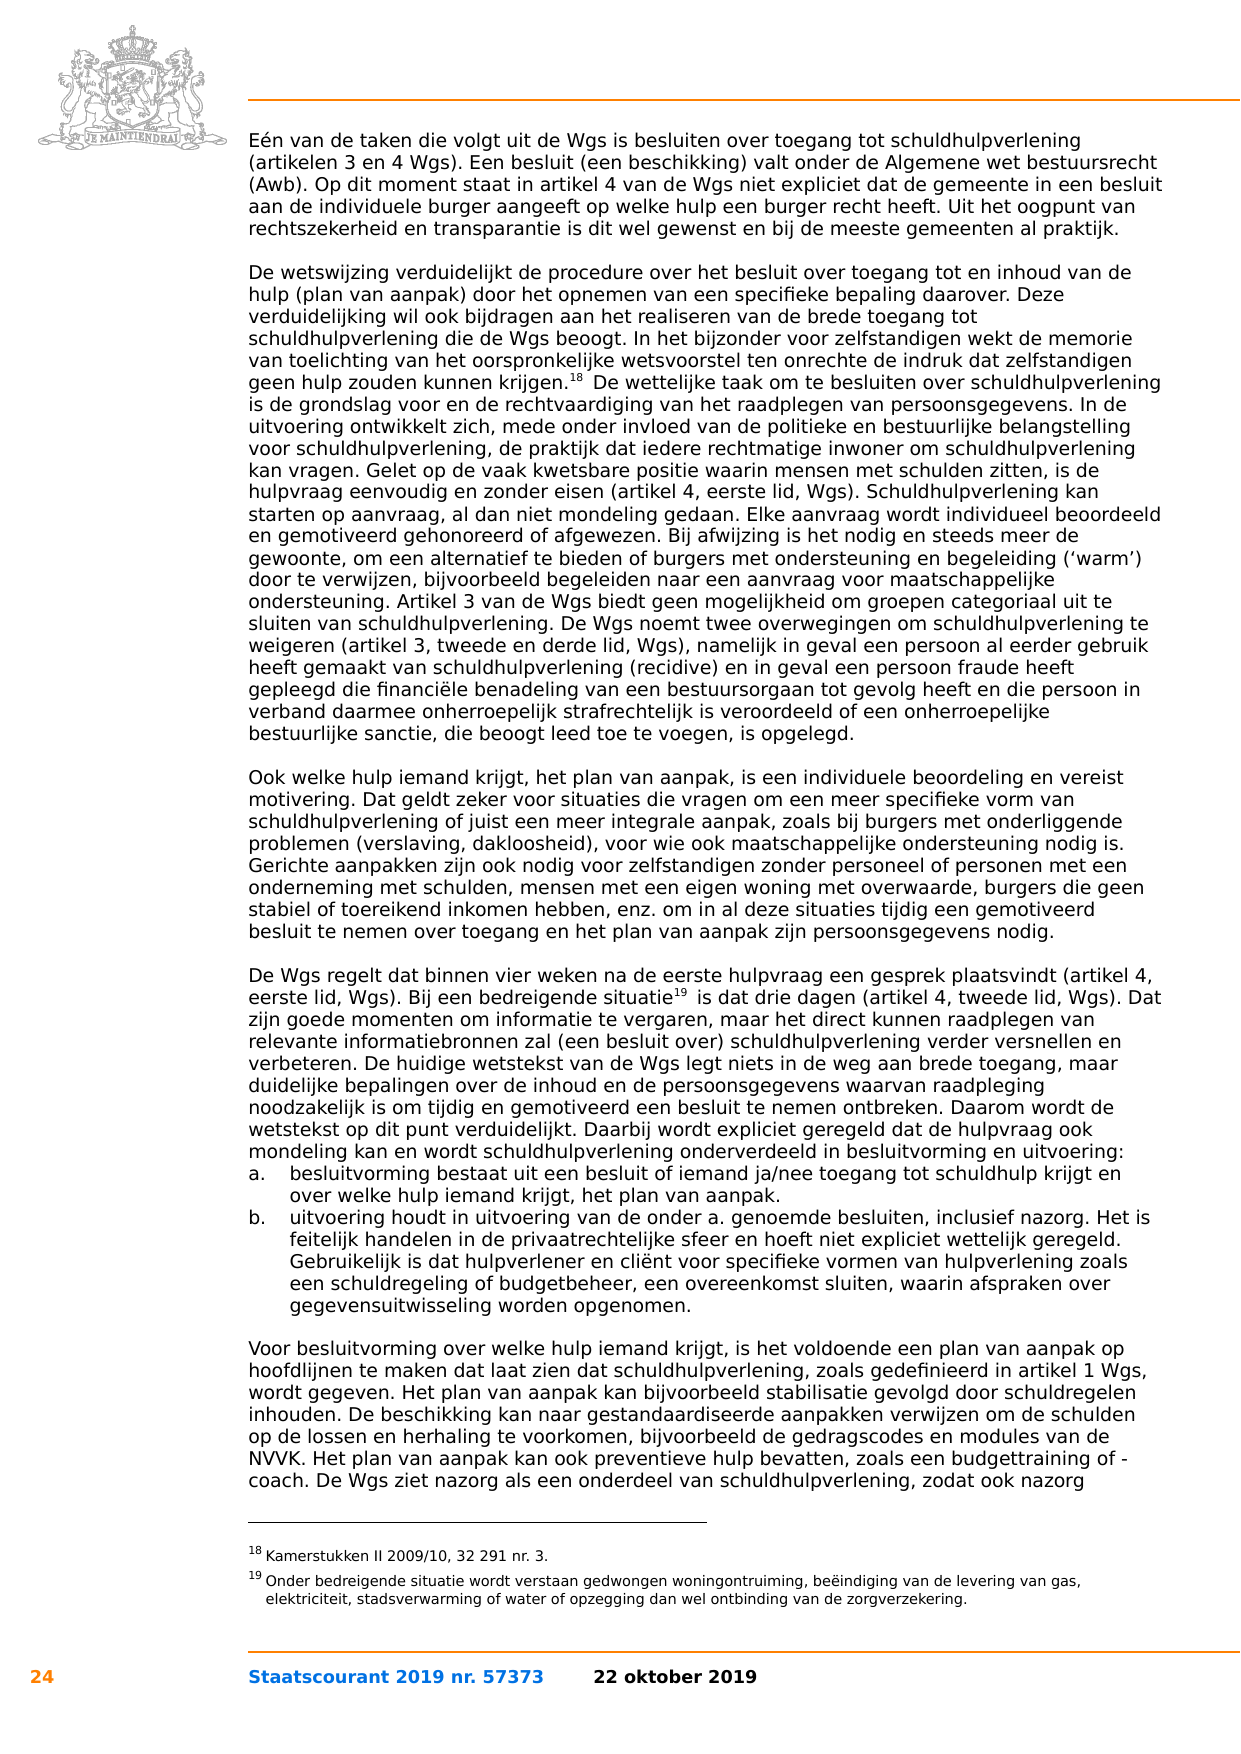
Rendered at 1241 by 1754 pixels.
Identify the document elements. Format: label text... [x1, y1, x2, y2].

text b. uitvoering houdt in uitvoering van de onder a. genoemde besluiten, inclusief nazorg. Het is feitelijk handelen in de privaatrechtelijke sfeer en hoeft niet expliciet wettelijk geregeld. Gebruikelijk is dat hulpverlener en cliënt voor specifieke vormen van hulpverlening zoals een schuldregeling of budgetbeheer, een overeenkomst sluiten, waarin afspraken over gegevensuitwisseling worden opgenomen. [248, 1207, 1163, 1316]
text Kamerstukken II 2009/10, 32 291 nr. 3. [248, 1544, 1163, 1566]
picture [38, 25, 227, 150]
text Ook welke hulp iemand krijgt, het plan van aanpak, is een individuele beoordeling en vereist motivering. Dat geldt zeker voor situaties die vragen om een meer specifieke vorm van schuldhulpverlening of juist een meer integrale aanpak, zoals bij burgers met onderliggende problemen (verslaving, dakloosheid), voor wie ook maatschappelijke ondersteuning nodig is. Gerichte aanpakken zijn ook nodig voor zelfstandigen zonder personeel of personen met een onderneming met schulden, mensen met een eigen woning met overwaarde, burgers die geen stabiel of toereikend inkomen hebben, enz. om in al deze situaties tijdig een gemotiveerd besluit te nemen over toegang en het plan van aanpak zijn persoonsgegevens nodig. [248, 767, 1163, 943]
text De Wgs regelt dat binnen vier weken na de eerste hulpvraag een gesprek plaatsvindt (artikel 4, eerste lid, Wgs). Bij een bedreigende situatie is dat drie dagen (artikel 4, tweede lid, Wgs). Dat zijn goede momenten om informatie te vergaren, maar het direct kunnen raadplegen van relevante informatiebronnen zal (een besluit over) schuldhulpverlening verder versnellen en verbeteren. De huidige wetstekst van de Wgs legt niets in de weg aan brede toegang, maar duidelijke bepalingen over de inhoud en de persoonsgegevens waarvan raadpleging noodzakelijk is om tijdig en gemotiveerd een besluit te nemen ontbreken. Daarom wordt de wetstekst op dit punt verduidelijkt. Daarbij wordt expliciet geregeld dat de hulpvraag ook mondeling kan en wordt schuldhulpverlening onderverdeeld in besluitvorming en uitvoering: [248, 965, 1163, 1163]
text a. besluitvorming bestaat uit een besluit of iemand ja/nee toegang tot schuldhulp krijgt en over welke hulp iemand krijgt, het plan van aanpak. [248, 1163, 1163, 1207]
text De wetswijzing verduidelijkt de procedure over het besluit over toegang tot en inhoud van de hulp (plan van aanpak) door het opnemen van een specifieke bepaling daarover. Deze verduidelijking wil ook bijdragen aan het realiseren van de brede toegang tot schuldhulpverlening die de Wgs beoogt. In het bijzonder voor zelfstandigen wekt de memorie van toelichting van het oorspronkelijke wetsvoorstel ten onrechte de indruk dat zelfstandigen geen hulp zouden kunnen krijgen. De wettelijke taak om te besluiten over schuldhulpverlening is de grondslag voor en de rechtvaardiging van het raadplegen van persoonsgegevens. In de uitvoering ontwikkelt zich, mede onder invloed van de politieke en bestuurlijke belangstelling voor schuldhulpverlening, de praktijk dat iedere rechtmatige inwoner om schuldhulpverlening kan vragen. Gelet op de vaak kwetsbare positie waarin mensen met schulden zitten, is de hulpvraag eenvoudig en zonder eisen (artikel 4, eerste lid, Wgs). Schuldhulpverlening kan starten op aanvraag, al dan niet mondeling gedaan. Elke aanvraag wordt individueel beoordeeld en gemotiveerd gehonoreerd of afgewezen. Bij afwijzing is het nodig en steeds meer de gewoonte, om een alternatief te bieden of burgers met ondersteuning en begeleiding (‘warm’) door te verwijzen, bijvoorbeeld begeleiden naar een aanvraag voor maatschappelijke ondersteuning. Artikel 3 van de Wgs biedt geen mogelijkheid om groepen categoriaal uit te sluiten van schuldhulpverlening. De Wgs noemt twee overwegingen om schuldhulpverlening te weigeren (artikel 3, tweede en derde lid, Wgs), namelijk in geval een persoon al eerder gebruik heeft gemaakt van schuldhulpverlening (recidive) en in geval een persoon fraude heeft gepleegd die financiële benadeling van een bestuursorgaan tot gevolg heeft en die persoon in verband daarmee onherroepelijk strafrechtelijk is veroordeeld of een onherroepelijke bestuurlijke sanctie, die beoogt leed toe te voegen, is opgelegd. [248, 262, 1163, 745]
text Eén van de taken die volgt uit de Wgs is besluiten over toegang tot schuldhulpverlening (artikelen 3 en 4 Wgs). Een besluit (een beschikking) valt onder de Algemene wet bestuursrecht (Awb). Op dit moment staat in artikel 4 van de Wgs niet expliciet dat de gemeente in een besluit aan de individuele burger aangeeft op welke hulp een burger recht heeft. Uit het oogpunt van rechtszekerheid en transparantie is dit wel gewenst en bij de meeste gemeenten al praktijk. [248, 130, 1163, 240]
text Onder bedreigende situatie wordt verstaan gedwongen woningontruiming, beëindiging van de levering van gas, elektriciteit, stadsverwarming of water of opzegging dan wel ontbinding van de zorgverzekering. [248, 1569, 1163, 1608]
text Voor besluitvorming over welke hulp iemand krijgt, is het voldoende een plan van aanpak op hoofdlijnen te maken dat laat zien dat schuldhulpverlening, zoals gedefinieerd in artikel 1 Wgs, wordt gegeven. Het plan van aanpak kan bijvoorbeeld stabilisatie gevolgd door schuldregelen inhouden. De beschikking kan naar gestandaardiseerde aanpakken verwijzen om de schulden op de lossen en herhaling te voorkomen, bijvoorbeeld de gedragscodes en modules van de NVVK. Het plan van aanpak kan ook preventieve hulp bevatten, zoals een budgettraining of -coach. De Wgs ziet nazorg als een onderdeel van schuldhulpverlening, zodat ook nazorg [248, 1338, 1163, 1492]
